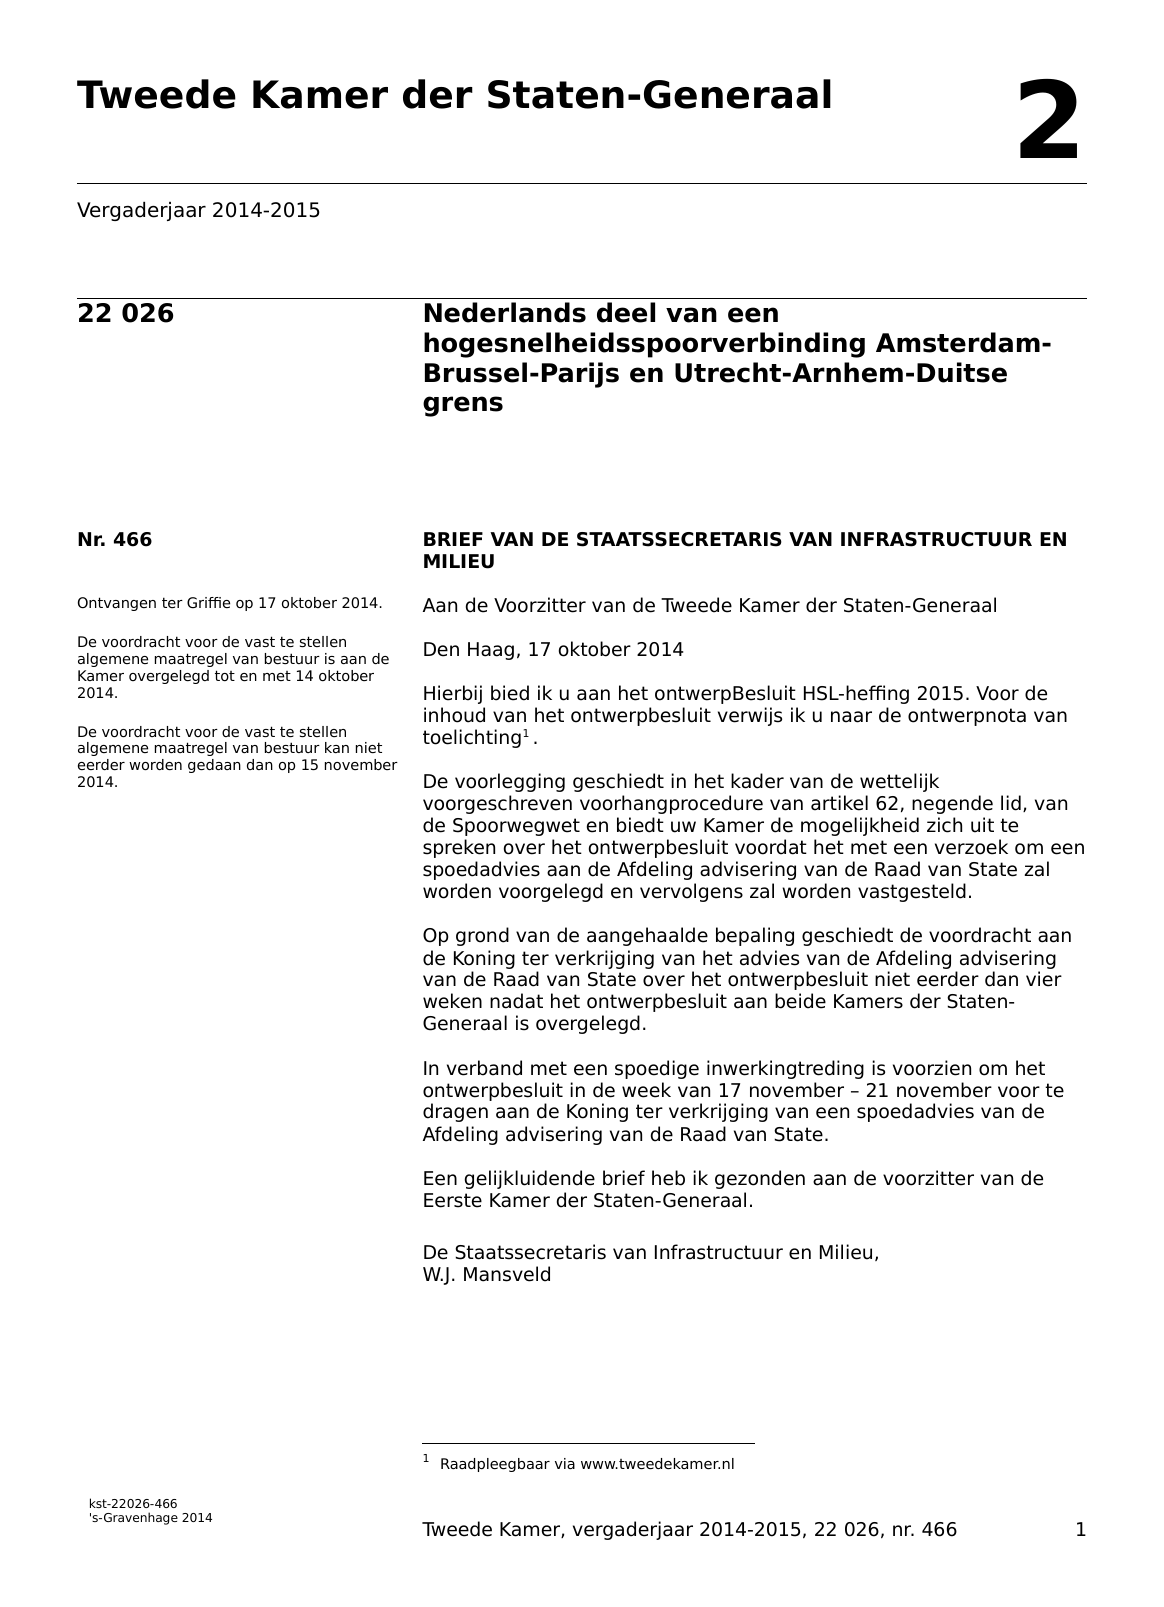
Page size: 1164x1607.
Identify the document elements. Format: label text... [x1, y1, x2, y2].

text 's-Gravenhage 2014 [88, 1511, 323, 1525]
text Aan de Voorzitter van de Tweede Kamer der Staten-Generaal [422, 595, 1087, 617]
table_header 2 [886, 59, 1087, 183]
text In verband met een spoedige inwerkingtreding is voorzien om het ontwerpbesluit in de week van 17 november – 21 november voor te dragen aan de Koning ter verkrijging van een spoedadvies van de Afdeling advisering van de Raad van State. [422, 1057, 1087, 1145]
text De voorlegging geschiedt in het kader van de wettelijk voorgeschreven voorhangprocedure van artikel 62, negende lid, van de Spoorwegwet en biedt uw Kamer de mogelijkheid zich uit te spreken over het ontwerpbesluit voordat het met een verzoek om een spoedadvies aan de Afdeling advisering van de Raad van State zal worden voorgelegd en vervolgens zal worden vastgesteld. [422, 771, 1087, 903]
table_cell Vergaderjaar 2014-2015 [77, 184, 1087, 298]
text [77, 612, 399, 634]
text De voordracht voor de vast te stellen algemene maatregel van bestuur kan niet eerder worden gedaan dan op 15 november 2014. [77, 724, 399, 791]
text De voordracht voor de vast te stellen algemene maatregel van bestuur is aan de Kamer overgelegd tot en met 14 oktober 2014. [77, 634, 399, 701]
text Hierbij bied ik u aan het ontwerpBesluit HSL-heffing 2015. Voor de inhoud van het ontwerpbesluit verwijs ik u naar de ontwerpnota van toelichting. [422, 683, 1087, 749]
text De Staatssecretaris van Infrastructuur en Milieu, W.J. Mansveld [422, 1242, 1087, 1286]
text Op grond van de aangehaalde bepaling geschiedt de voordracht aan de Koning ter verkrijging van het advies van de Afdeling advisering van de Raad van State over het ontwerpbesluit niet eerder dan vier weken nadat het ontwerpbesluit aan beide Kamers der Staten-Generaal is overgelegd. [422, 925, 1087, 1035]
subtitle Nr. 466 BRIEF VAN DE STAATSSECRETARIS VAN INFRASTRUCTUUR EN MILIEU [77, 529, 1087, 573]
text Raadpleegbaar via www.tweedekamer.nl [422, 1452, 1087, 1474]
text Ontvangen ter Griffie op 17 oktober 2014. [77, 595, 399, 612]
table_header Tweede Kamer der Staten-Generaal [77, 59, 886, 183]
subtitle 22 026 Nederlands deel van een hogesnelheidsspoorverbinding Amsterdam-Brussel-Parijs en Utrecht-Arnhem-Duitse grens [77, 299, 1087, 418]
text [77, 701, 399, 724]
text kst-22026-466 [88, 1497, 323, 1511]
text Den Haag, 17 oktober 2014 [422, 639, 1087, 661]
text Een gelijkluidende brief heb ik gezonden aan de voorzitter van de Eerste Kamer der Staten-Generaal. [422, 1168, 1087, 1212]
